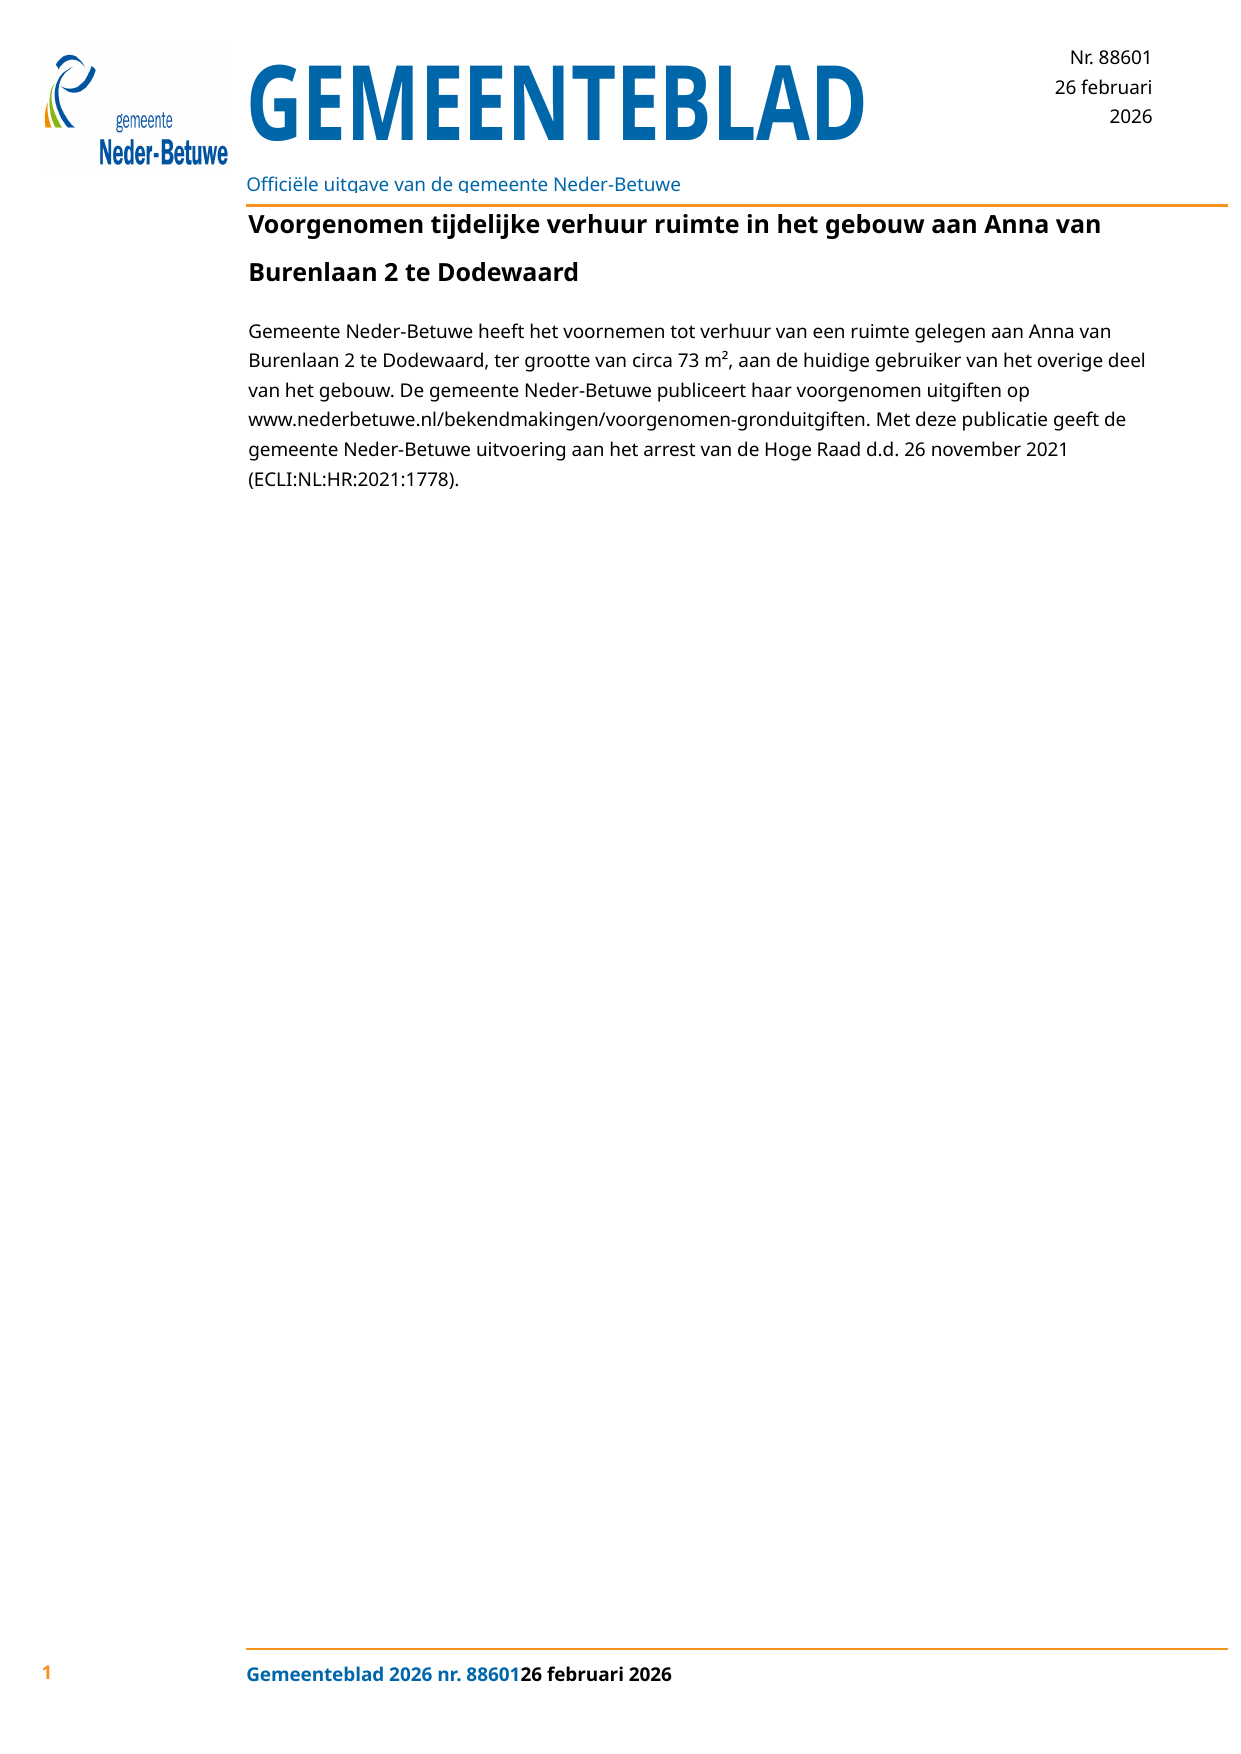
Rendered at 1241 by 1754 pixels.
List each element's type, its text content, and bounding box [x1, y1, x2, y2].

picture [41, 47, 231, 172]
text Voorgenomen tijdelijke verhuur ruimte in het gebouw aan Anna van Burenlaan 2 te Dodewaard [248, 207, 1152, 288]
text Gemeente Neder-Betuwe heeft het voornemen tot verhuur van een ruimte gelegen aan Anna van Burenlaan 2 te Dodewaard, ter grootte van circa 73 m², aan de huidige gebruiker van het overige deel van het gebouw. De gemeente Neder-Betuwe publiceert haar voorgenomen uitgiften op www.nederbetuwe.nl/bekendmakingen/voorgenomen-gronduitgiften. Met deze publicatie geeft de gemeente Neder-Betuwe uitvoering aan het arrest van de Hoge Raad d.d. 26 november 2021 (ECLI:NL:HR:2021:1778). [248, 318, 1152, 492]
